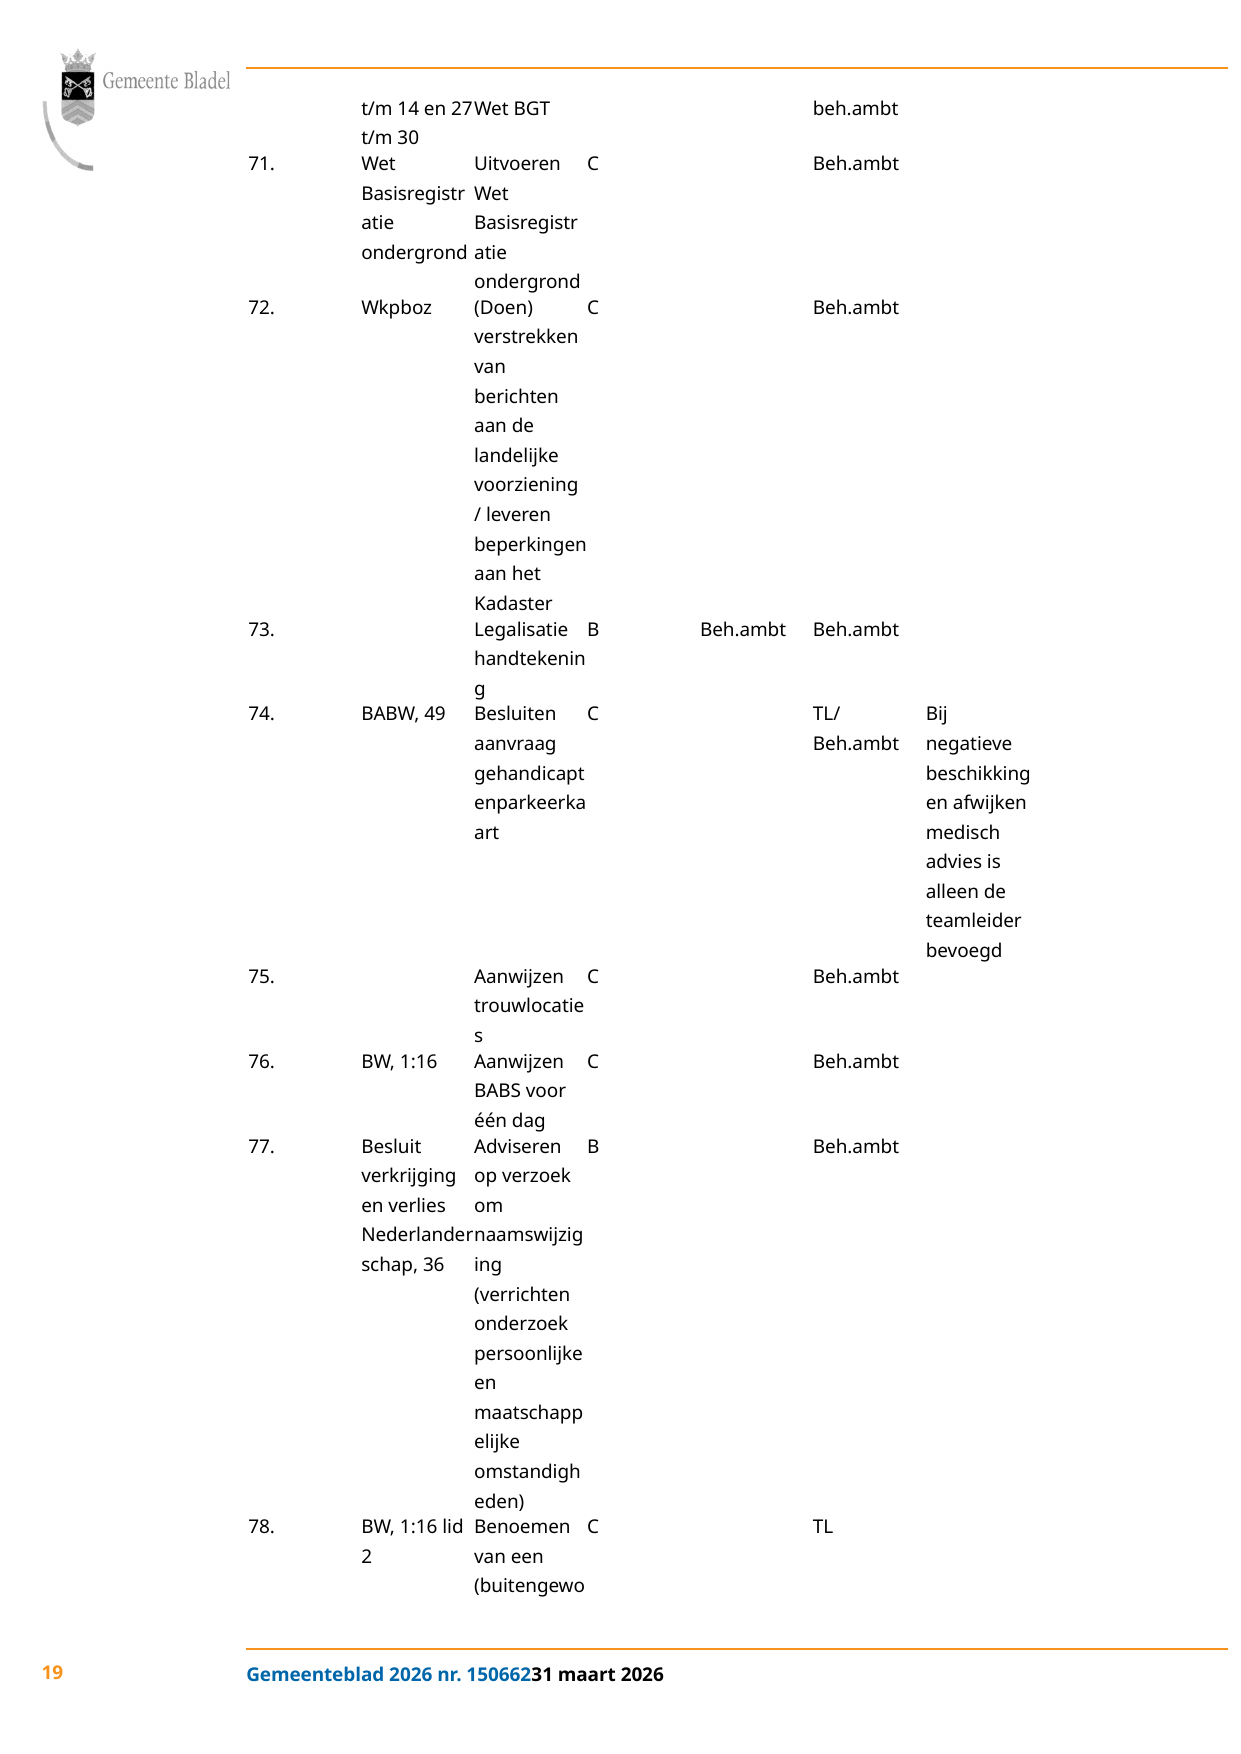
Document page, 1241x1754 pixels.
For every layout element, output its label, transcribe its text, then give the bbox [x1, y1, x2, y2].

table_cell Wet BGT [474, 95, 587, 150]
table_cell (Doen) verstrekken van berichten aan de landelijke voorziening / leveren beperkingen aan het Kadaster [474, 294, 587, 616]
table_cell Legalisatie handtekening [474, 616, 587, 701]
table_cell [1039, 963, 1152, 1048]
table_cell 78. [248, 1514, 361, 1598]
table_cell BW, 1:16 lid 2 [361, 1514, 474, 1598]
table_cell Aanwijzen BABS voor één dag [474, 1048, 587, 1133]
table_cell Beh.ambt [813, 963, 926, 1048]
table_cell 72. [248, 294, 361, 616]
table_cell [700, 1514, 813, 1598]
table_cell Besluiten aanvraag gehandicaptenparkeerkaart [474, 701, 587, 963]
table_cell Adviseren op verzoek om naamswijziging (verrichten onderzoek persoonlijke en maatschappelijke omstandigheden) [474, 1133, 587, 1513]
table_cell [248, 95, 361, 150]
table_cell Beh.ambt [813, 1133, 926, 1513]
picture [41, 47, 231, 172]
table_cell [700, 95, 813, 150]
table_cell Bij negatieve beschikking en afwijken medisch advies is alleen de teamleider bevoegd [926, 701, 1038, 963]
table_cell TL/Beh.ambt [813, 701, 926, 963]
table_cell [926, 294, 1038, 616]
table_cell [361, 963, 474, 1048]
table_cell Besluit verkrijging en verlies Nederlanderschap, 36 [361, 1133, 474, 1513]
table_cell 76. [248, 1048, 361, 1133]
table_cell BABW, 49 [361, 701, 474, 963]
table_cell [926, 1133, 1038, 1513]
table_cell [1039, 1514, 1152, 1598]
table_cell [700, 150, 813, 294]
table_cell B [587, 1133, 700, 1513]
table_cell Wet Basisregistratie ondergrond [361, 150, 474, 294]
table_cell [926, 95, 1038, 150]
table_cell B [587, 616, 700, 701]
table_cell [700, 294, 813, 616]
table_cell [1039, 150, 1152, 294]
table_cell 75. [248, 963, 361, 1048]
table_cell C [587, 701, 700, 963]
table_cell beh.ambt [813, 95, 926, 150]
table_cell TL [813, 1514, 926, 1598]
table_cell [1039, 616, 1152, 701]
table_cell [700, 963, 813, 1048]
table_cell [926, 616, 1038, 701]
table_cell [1039, 1048, 1152, 1133]
table_cell C [587, 1514, 700, 1598]
table_cell Beh.ambt [813, 616, 926, 701]
table_cell Benoemen van een (buitengewo [474, 1514, 587, 1598]
table_cell [926, 1514, 1038, 1598]
table_cell Wkpboz [361, 294, 474, 616]
table_cell Uitvoeren Wet Basisregistratie ondergrond [474, 150, 587, 294]
table_cell BW, 1:16 [361, 1048, 474, 1133]
table_cell t/m 14 en 27 t/m 30 [361, 95, 474, 150]
table_cell Beh.ambt [813, 294, 926, 616]
table_cell Beh.ambt [813, 1048, 926, 1133]
table_cell [361, 616, 474, 701]
table_cell C [587, 1048, 700, 1133]
table_cell [700, 1133, 813, 1513]
table_cell 73. [248, 616, 361, 701]
table_cell 74. [248, 701, 361, 963]
table_cell 77. [248, 1133, 361, 1513]
table_cell [1039, 701, 1152, 963]
table_cell [926, 150, 1038, 294]
table_cell C [587, 294, 700, 616]
table_cell Beh.ambt [700, 616, 813, 701]
table_cell Beh.ambt [813, 150, 926, 294]
table_cell Aanwijzen trouwlocaties [474, 963, 587, 1048]
table_cell 71. [248, 150, 361, 294]
table_cell [700, 701, 813, 963]
table_cell C [587, 150, 700, 294]
table_cell [926, 963, 1038, 1048]
table_cell [1039, 1133, 1152, 1513]
table_cell [1039, 294, 1152, 616]
table_cell [587, 95, 700, 150]
table_cell C [587, 963, 700, 1048]
table_cell [1039, 95, 1152, 150]
table_cell [926, 1048, 1038, 1133]
table_cell [700, 1048, 813, 1133]
